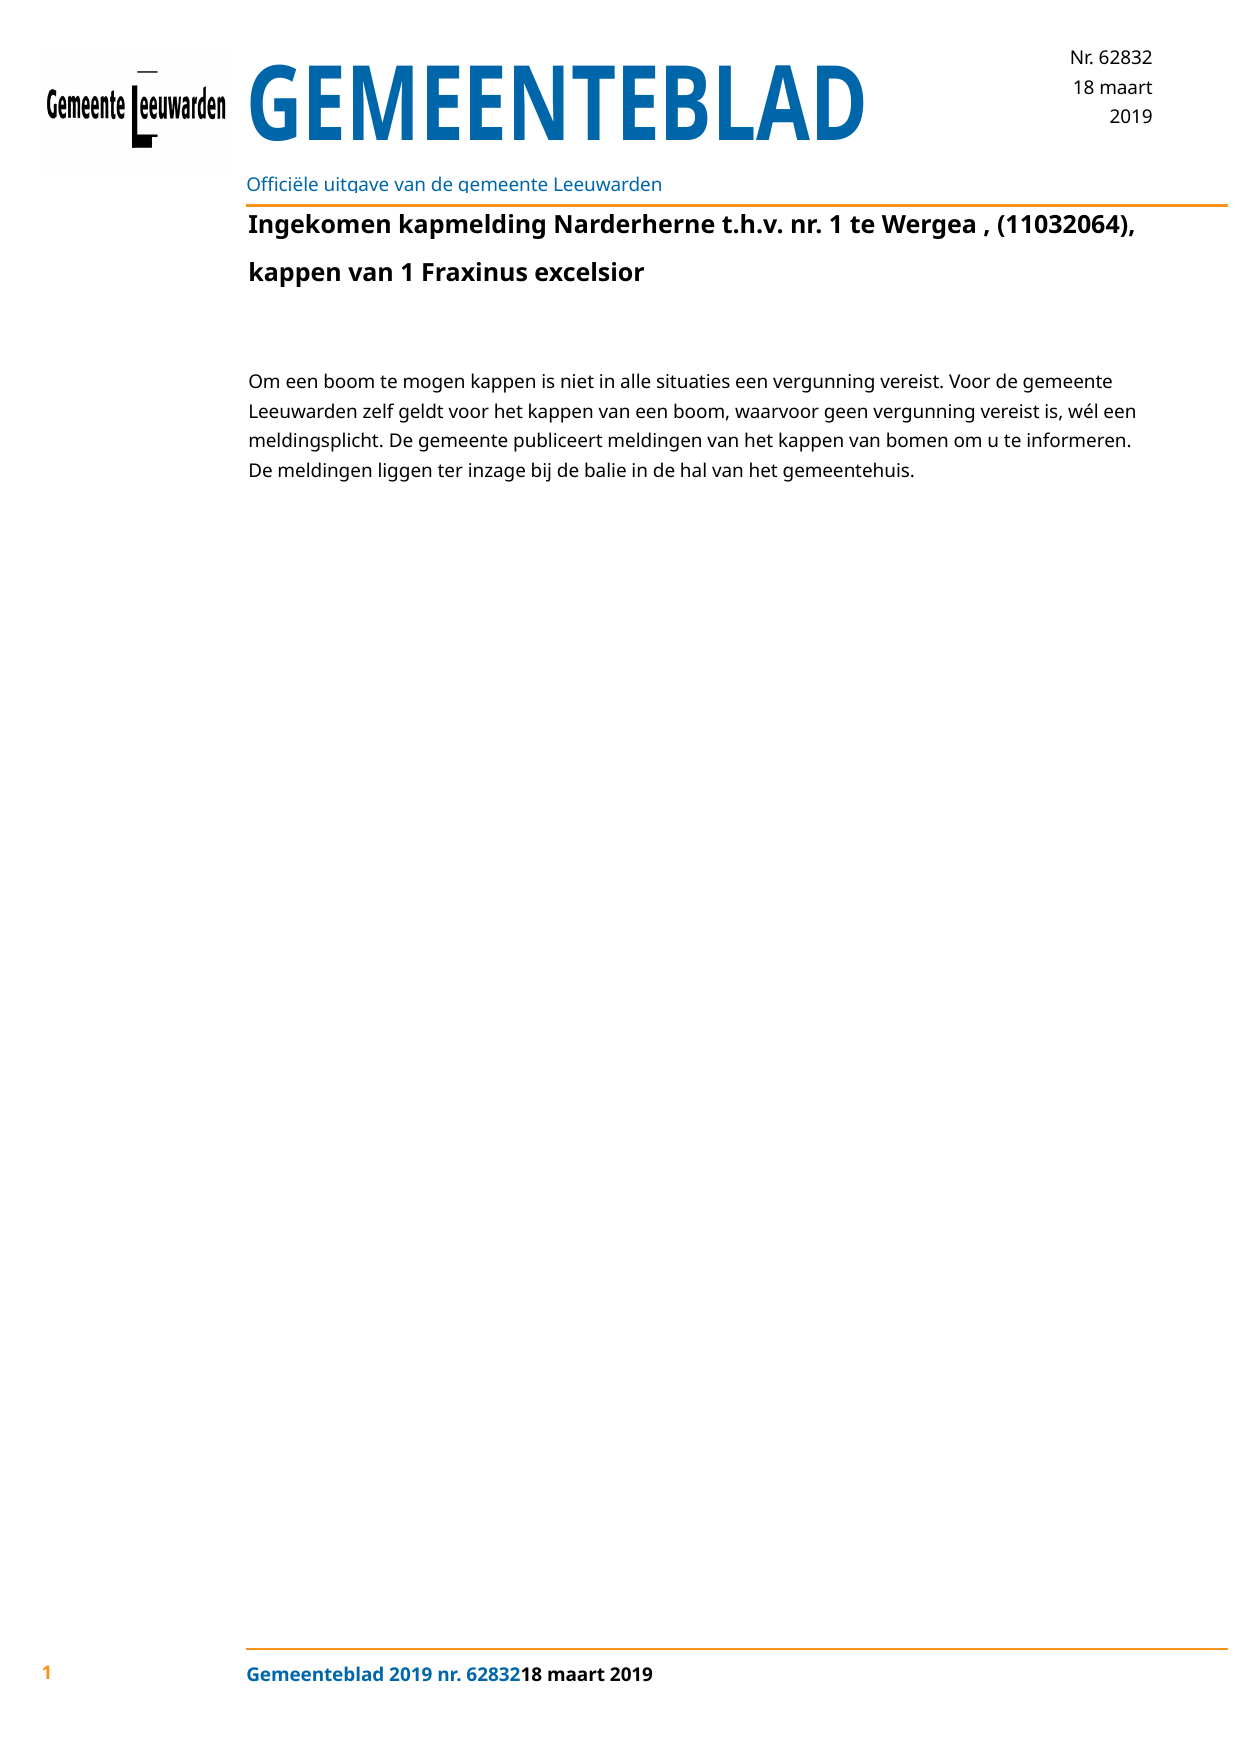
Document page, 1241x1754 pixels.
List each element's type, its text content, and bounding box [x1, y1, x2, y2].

picture [41, 47, 231, 172]
text Om een boom te mogen kappen is niet in alle situaties een vergunning vereist. Voor de gemeente Leeuwarden zelf geldt voor het kappen van een boom, waarvoor geen vergunning vereist is, wél een meldingsplicht. De gemeente publiceert meldingen van het kappen van bomen om u te informeren. De meldingen liggen ter inzage bij de balie in de hal van het gemeentehuis. [248, 368, 1152, 483]
text Ingekomen kapmelding Narderherne t.h.v. nr. 1 te Wergea , (11032064), kappen van 1 Fraxinus excelsior [248, 207, 1152, 288]
